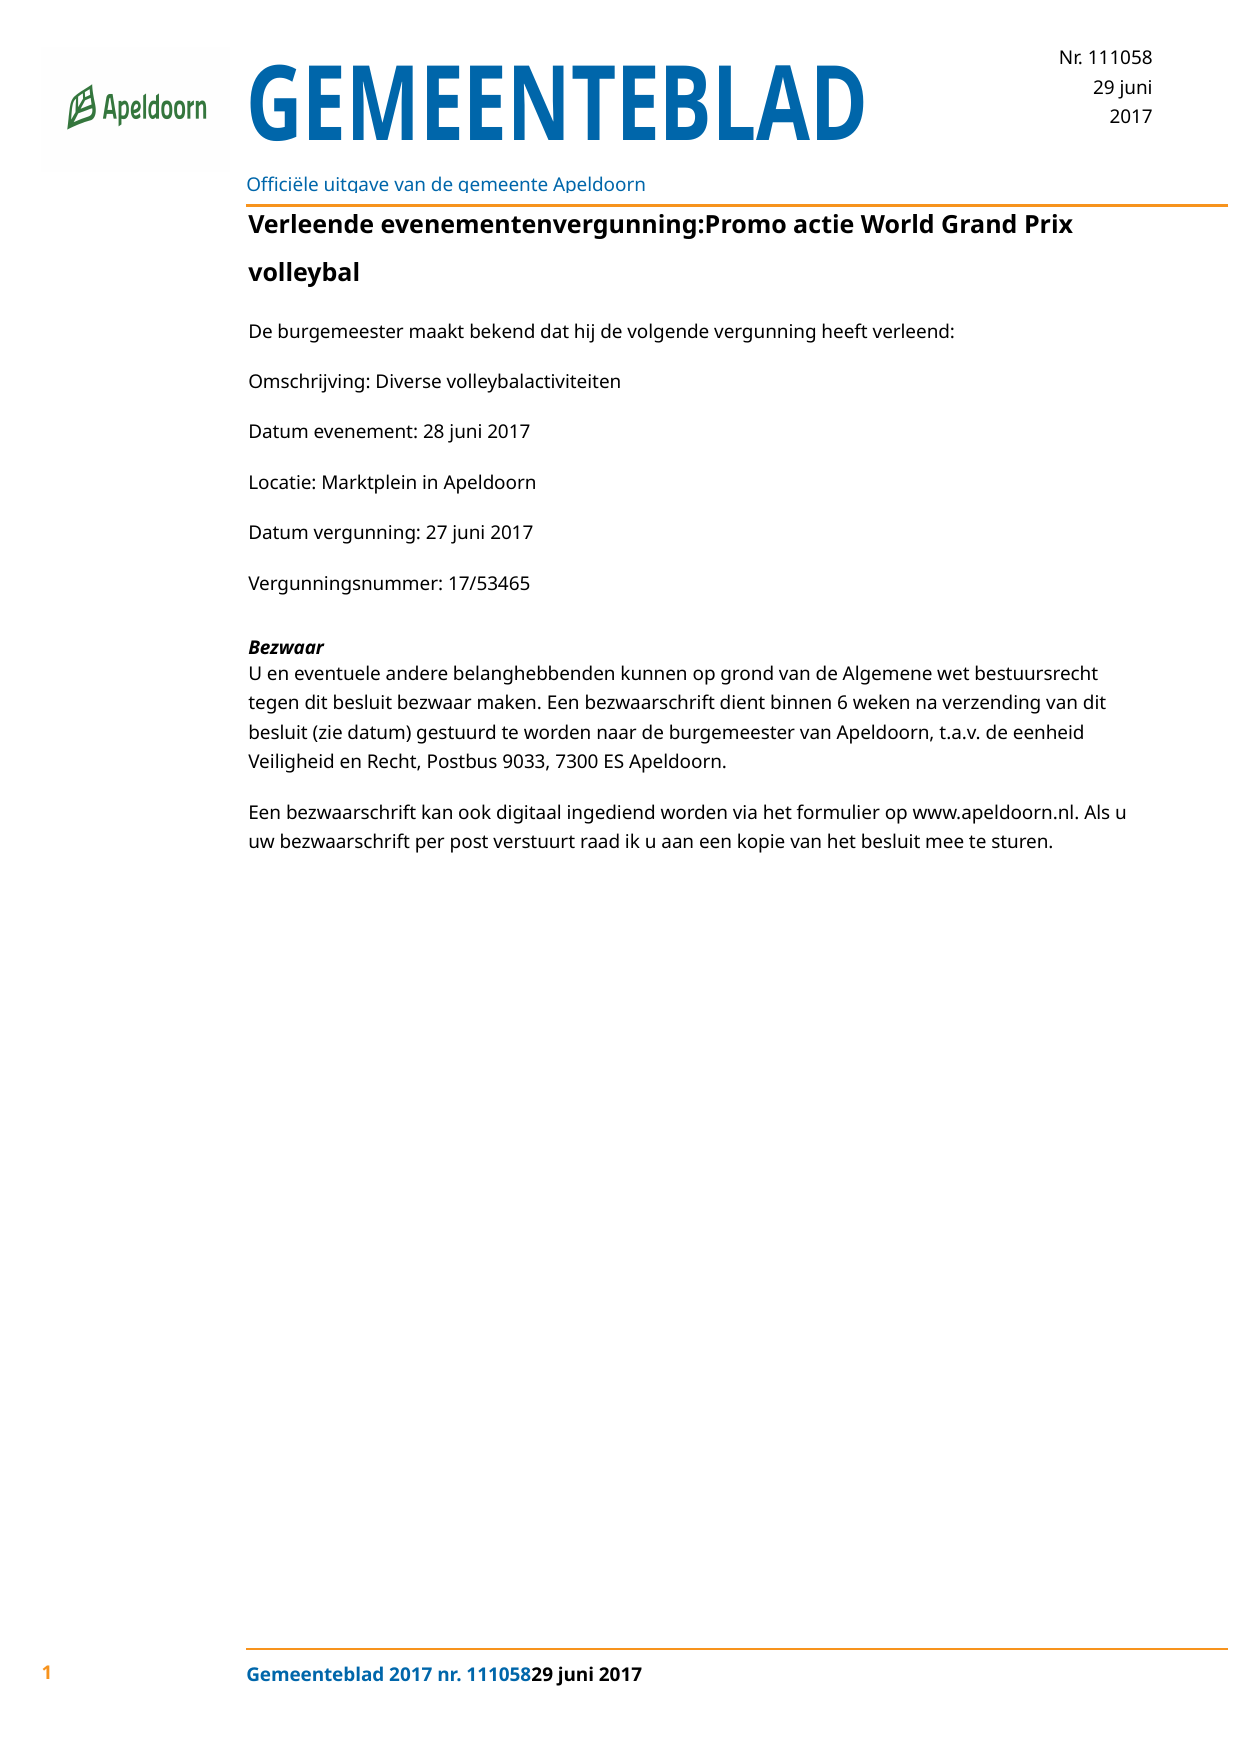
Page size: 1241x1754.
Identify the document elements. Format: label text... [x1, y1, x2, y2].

text Omschrijving: Diverse volleybalactiviteiten [248, 368, 1152, 394]
text Locatie: Marktplein in Apeldoorn [248, 469, 1152, 495]
text Bezwaar [248, 634, 1152, 660]
text Een bezwaarschrift kan ook digitaal ingediend worden via het formulier op www.apeldoorn.nl. Als u uw bezwaarschrift per post verstuurt raad ik u aan een kopie van het besluit mee te sturen. [248, 799, 1152, 854]
text Vergunningsnummer: 17/53465 [248, 570, 1152, 596]
text Datum vergunning: 27 juni 2017 [248, 519, 1152, 545]
text De burgemeester maakt bekend dat hij de volgende vergunning heeft verleend: [248, 318, 1152, 344]
text Verleende evenementenvergunning:Promo actie World Grand Prix volleybal [248, 207, 1152, 288]
text Datum evenement: 28 juni 2017 [248, 419, 1152, 444]
picture [41, 47, 231, 172]
text U en eventuele andere belanghebbenden kunnen op grond van de Algemene wet bestuursrecht tegen dit besluit bezwaar maken. Een bezwaarschrift dient binnen 6 weken na verzending van dit besluit (zie datum) gestuurd te worden naar de burgemeester van Apeldoorn, t.a.v. de eenheid Veiligheid en Recht, Postbus 9033, 7300 ES Apeldoorn. [248, 660, 1152, 774]
